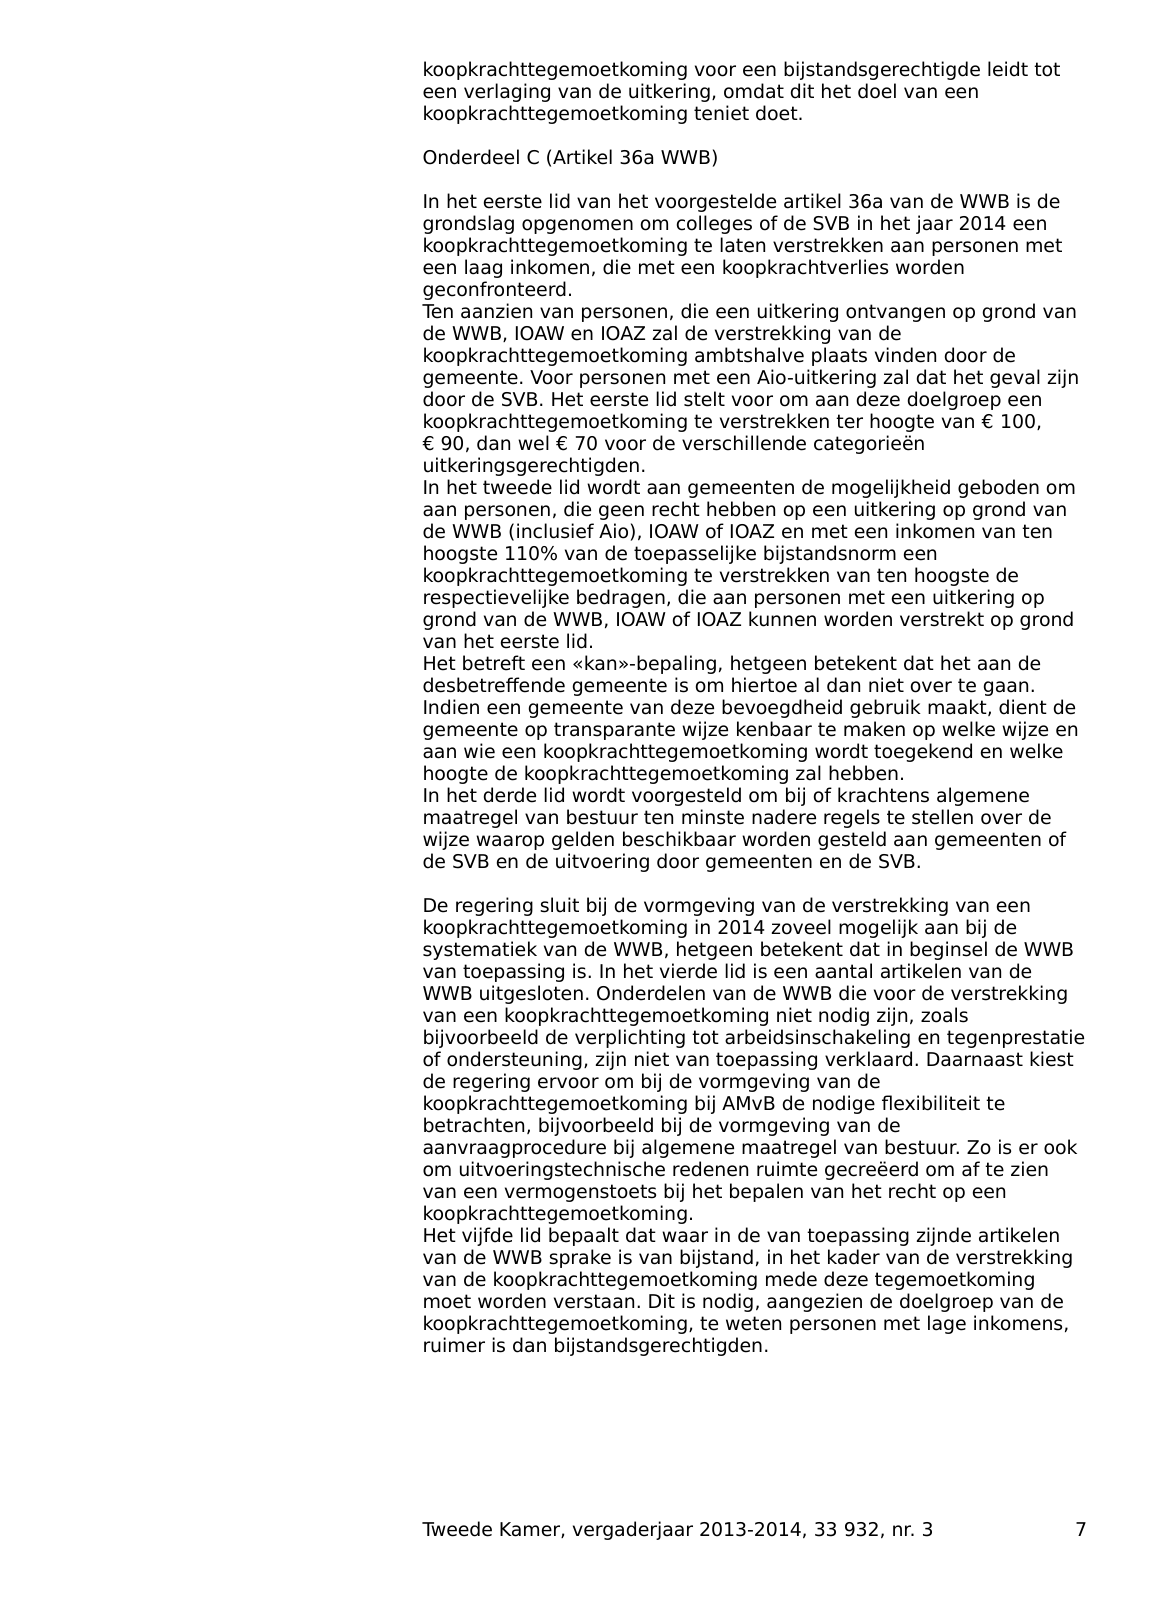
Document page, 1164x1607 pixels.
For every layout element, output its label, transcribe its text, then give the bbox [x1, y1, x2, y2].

text Het vijfde lid bepaalt dat waar in de van toepassing zijnde artikelen van de WWB sprake is van bijstand, in het kader van de verstrekking van de koopkrachttegemoetkoming mede deze tegemoetkoming moet worden verstaan. Dit is nodig, aangezien de doelgroep van de koopkrachttegemoetkoming, te weten personen met lage inkomens, ruimer is dan bijstandsgerechtigden. [422, 1224, 1087, 1356]
text koopkrachttegemoetkoming voor een bijstandsgerechtigde leidt tot een verlaging van de uitkering, omdat dit het doel van een koopkrachttegemoetkoming teniet doet. [422, 59, 1087, 125]
text Het betreft een «kan»-bepaling, hetgeen betekent dat het aan de desbetreffende gemeente is om hiertoe al dan niet over te gaan. Indien een gemeente van deze bevoegdheid gebruik maakt, dient de gemeente op transparante wijze kenbaar te maken op welke wijze en aan wie een koopkrachttegemoetkoming wordt toegekend en welke hoogte de koopkrachttegemoetkoming zal hebben. [422, 653, 1087, 785]
text In het derde lid wordt voorgesteld om bij of krachtens algemene maatregel van bestuur ten minste nadere regels te stellen over de wijze waarop gelden beschikbaar worden gesteld aan gemeenten of de SVB en de uitvoering door gemeenten en de SVB. [422, 785, 1087, 873]
subtitle Onderdeel C (Artikel 36a WWB) [422, 147, 1087, 169]
text Ten aanzien van personen, die een uitkering ontvangen op grond van de WWB, IOAW en IOAZ zal de verstrekking van de koopkrachttegemoetkoming ambtshalve plaats vinden door de gemeente. Voor personen met een Aio-uitkering zal dat het geval zijn door de SVB. Het eerste lid stelt voor om aan deze doelgroep een koopkrachttegemoetkoming te verstrekken ter hoogte van € 100, € 90, dan wel € 70 voor de verschillende categorieën uitkeringsgerechtigden. [422, 301, 1087, 477]
text De regering sluit bij de vormgeving van de verstrekking van een koopkrachttegemoetkoming in 2014 zoveel mogelijk aan bij de systematiek van de WWB, hetgeen betekent dat in beginsel de WWB van toepassing is. In het vierde lid is een aantal artikelen van de WWB uitgesloten. Onderdelen van de WWB die voor de verstrekking van een koopkrachttegemoetkoming niet nodig zijn, zoals bijvoorbeeld de verplichting tot arbeidsinschakeling en tegenprestatie of ondersteuning, zijn niet van toepassing verklaard. Daarnaast kiest de regering ervoor om bij de vormgeving van de koopkrachttegemoetkoming bij AMvB de nodige flexibiliteit te betrachten, bijvoorbeeld bij de vormgeving van de aanvraagprocedure bij algemene maatregel van bestuur. Zo is er ook om uitvoeringstechnische redenen ruimte gecreëerd om af te zien van een vermogenstoets bij het bepalen van het recht op een koopkrachttegemoetkoming. [422, 895, 1087, 1224]
text In het eerste lid van het voorgestelde artikel 36a van de WWB is de grondslag opgenomen om colleges of de SVB in het jaar 2014 een koopkrachttegemoetkoming te laten verstrekken aan personen met een laag inkomen, die met een koopkrachtverlies worden geconfronteerd. [422, 191, 1087, 301]
text In het tweede lid wordt aan gemeenten de mogelijkheid geboden om aan personen, die geen recht hebben op een uitkering op grond van de WWB (inclusief Aio), IOAW of IOAZ en met een inkomen van ten hoogste 110% van de toepasselijke bijstandsnorm een koopkrachttegemoetkoming te verstrekken van ten hoogste de respectievelijke bedragen, die aan personen met een uitkering op grond van de WWB, IOAW of IOAZ kunnen worden verstrekt op grond van het eerste lid. [422, 477, 1087, 653]
